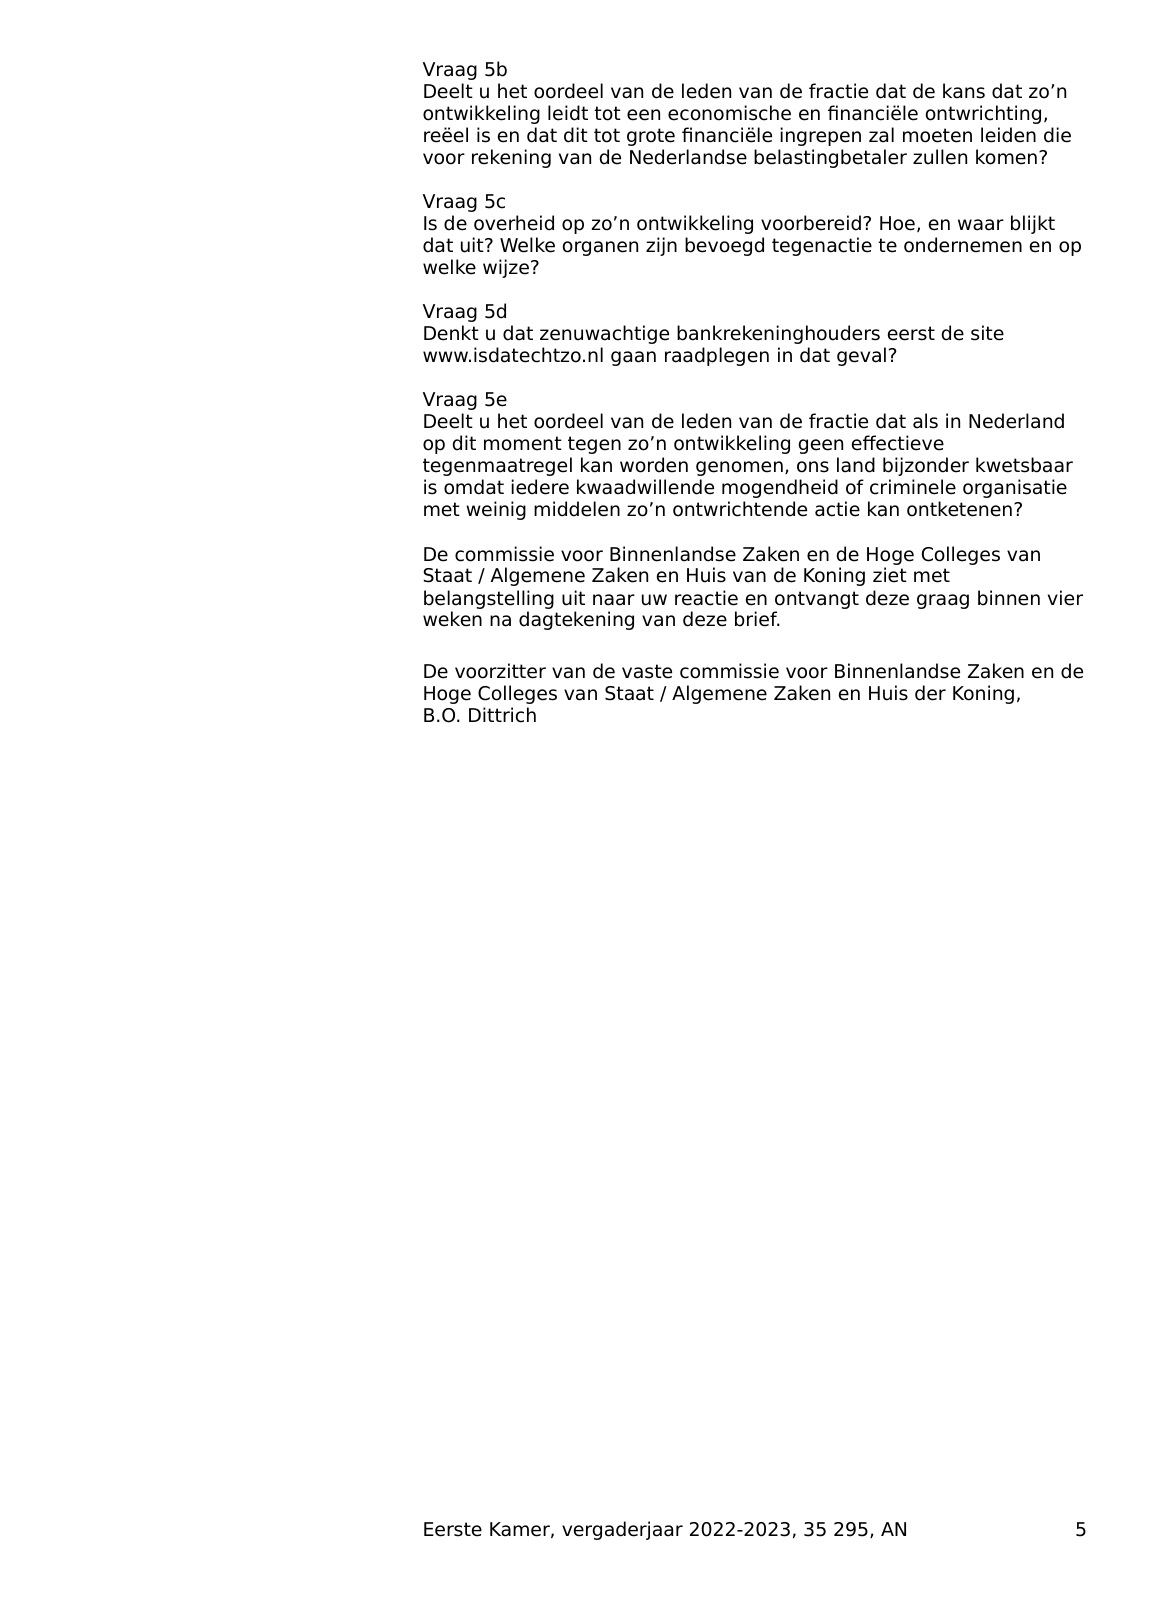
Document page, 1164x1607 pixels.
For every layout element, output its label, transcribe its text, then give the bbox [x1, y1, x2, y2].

text Vraag 5c [422, 191, 1087, 213]
text De voorzitter van de vaste commissie voor Binnenlandse Zaken en de Hoge Colleges van Staat / Algemene Zaken en Huis der Koning, B.O. Dittrich [422, 661, 1087, 727]
text Vraag 5b [422, 59, 1087, 81]
text Deelt u het oordeel van de leden van de fractie dat als in Nederland op dit moment tegen zo’n ontwikkeling geen effectieve tegenmaatregel kan worden genomen, ons land bijzonder kwetsbaar is omdat iedere kwaadwillende mogendheid of criminele organisatie met weinig middelen zo’n ontwrichtende actie kan ontketenen? [422, 411, 1087, 521]
text Deelt u het oordeel van de leden van de fractie dat de kans dat zo’n ontwikkeling leidt tot een economische en financiële ontwrichting, reëel is en dat dit tot grote financiële ingrepen zal moeten leiden die voor rekening van de Nederlandse belastingbetaler zullen komen? [422, 81, 1087, 169]
text Vraag 5e [422, 389, 1087, 411]
text Vraag 5d [422, 301, 1087, 323]
text De commissie voor Binnenlandse Zaken en de Hoge Colleges van Staat / Algemene Zaken en Huis van de Koning ziet met belangstelling uit naar uw reactie en ontvangt deze graag binnen vier weken na dagtekening van deze brief. [422, 543, 1087, 631]
text Denkt u dat zenuwachtige bankrekeninghouders eerst de site www.isdatechtzo.nl gaan raadplegen in dat geval? [422, 323, 1087, 367]
text Is de overheid op zo’n ontwikkeling voorbereid? Hoe, en waar blijkt dat uit? Welke organen zijn bevoegd tegenactie te ondernemen en op welke wijze? [422, 213, 1087, 279]
